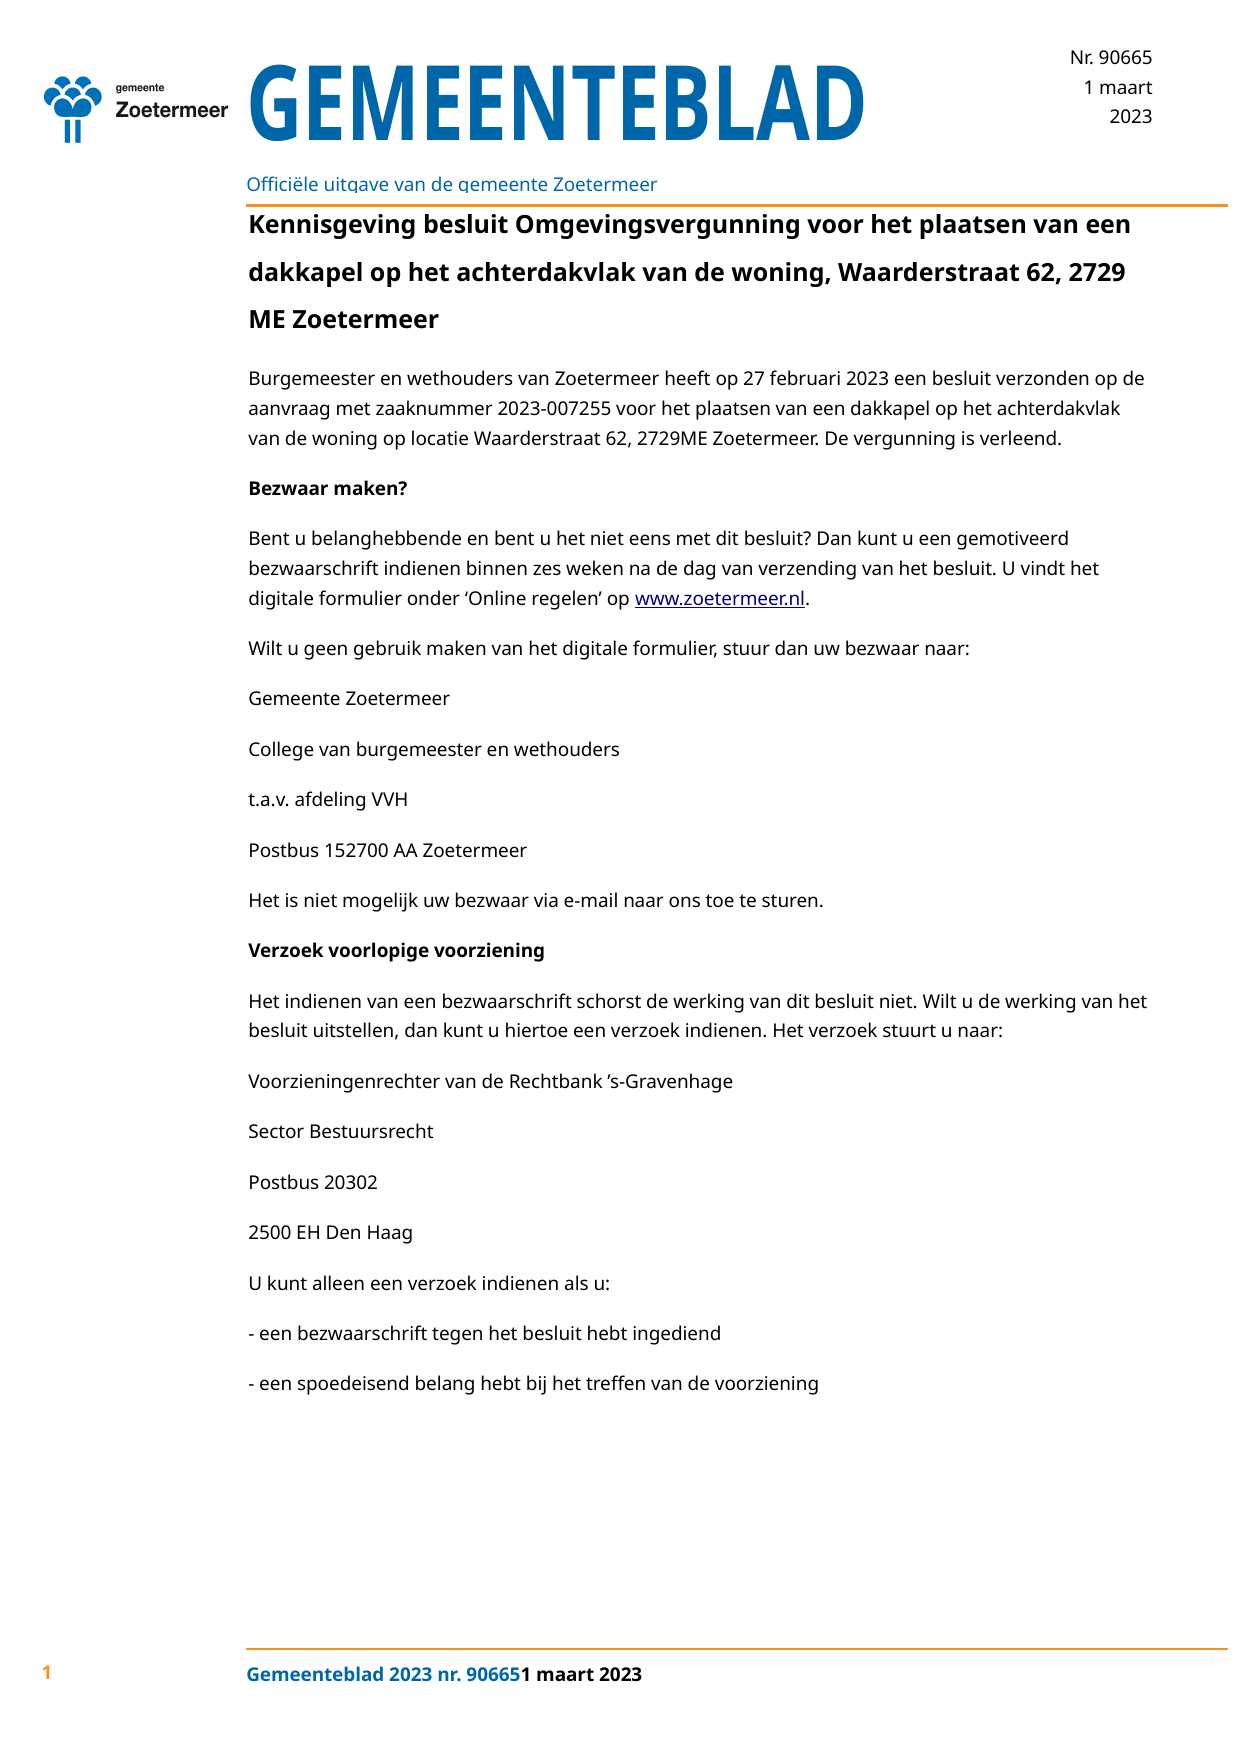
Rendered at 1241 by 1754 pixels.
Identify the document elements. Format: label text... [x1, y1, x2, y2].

text t.a.v. afdeling VVH [248, 786, 1152, 812]
text Postbus 152700 AA Zoetermeer [248, 837, 1152, 862]
text Verzoek voorlopige voorziening [248, 938, 1152, 963]
text College van burgemeester en wethouders [248, 736, 1152, 762]
text Gemeente Zoetermeer [248, 686, 1152, 711]
picture [41, 47, 231, 172]
text Postbus 20302 [248, 1169, 1152, 1194]
text Het is niet mogelijk uw bezwaar via e-mail naar ons toe te sturen. [248, 887, 1152, 913]
text - een bezwaarschrift tegen het besluit hebt ingediend [248, 1320, 1152, 1346]
text Wilt u geen gebruik maken van het digitale formulier, stuur dan uw bezwaar naar: [248, 635, 1152, 661]
text 2500 EH Den Haag [248, 1219, 1152, 1245]
text Kennisgeving besluit Omgevingsvergunning voor het plaatsen van een dakkapel op het achterdakvlak van de woning, Waarderstraat 62, 2729 ME Zoetermeer [248, 207, 1152, 336]
text Burgemeester en wethouders van Zoetermeer heeft op 27 februari 2023 een besluit verzonden op de aanvraag met zaaknummer 2023-007255 voor het plaatsen van een dakkapel op het achterdakvlak van de woning op locatie Waarderstraat 62, 2729ME Zoetermeer. De vergunning is verleend. [248, 366, 1152, 450]
text Voorzieningenrechter van de Rechtbank ’s-Gravenhage [248, 1068, 1152, 1094]
text Bezwaar maken? [248, 475, 1152, 501]
text Het indienen van een bezwaarschrift schorst de werking van dit besluit niet. Wilt u de werking van het besluit uitstellen, dan kunt u hiertoe een verzoek indienen. Het verzoek stuurt u naar: [248, 988, 1152, 1043]
text - een spoedeisend belang hebt bij het treffen van de voorziening [248, 1371, 1152, 1396]
text U kunt alleen een verzoek indienen als u: [248, 1270, 1152, 1295]
text Bent u belanghebbende en bent u het niet eens met dit besluit? Dan kunt u een gemotiveerd bezwaarschrift indienen binnen zes weken na de dag van verzending van het besluit. U vindt het digitale formulier onder ‘Online regelen’ op www.zoetermeer.nl. [248, 526, 1152, 610]
text Sector Bestuursrecht [248, 1118, 1152, 1144]
